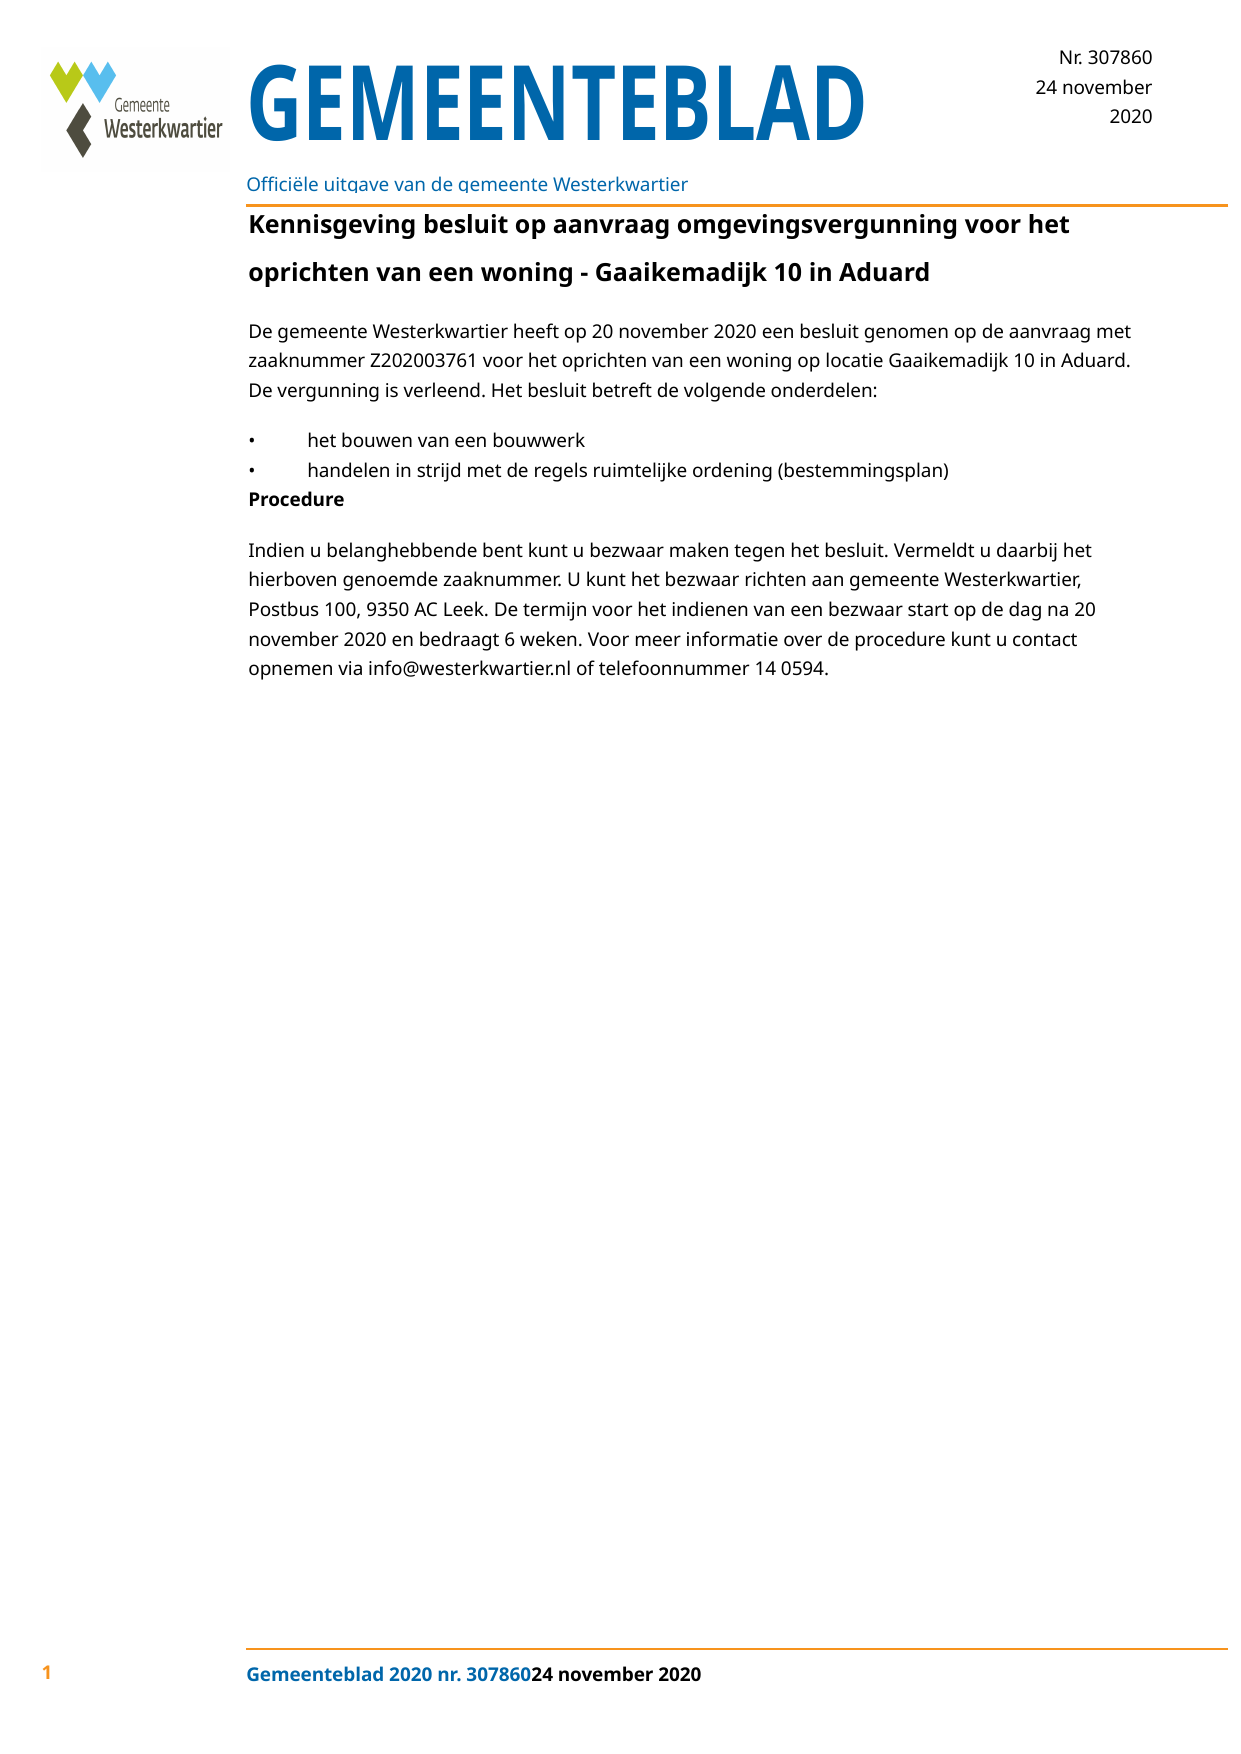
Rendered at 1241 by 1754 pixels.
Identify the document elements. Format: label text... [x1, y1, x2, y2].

text Indien u belanghebbende bent kunt u bezwaar maken tegen het besluit. Vermeldt u daarbij het hierboven genoemde zaaknummer. U kunt het bezwaar richten aan gemeente Westerkwartier, Postbus 100, 9350 AC Leek. De termijn voor het indienen van een bezwaar start op de dag na 20 november 2020 en bedraagt 6 weken. Voor meer informatie over de procedure kunt u contact opnemen via info@westerkwartier.nl of telefoonnummer 14 0594. [248, 537, 1152, 681]
text De gemeente Westerkwartier heeft op 20 november 2020 een besluit genomen op de aanvraag met zaaknummer Z202003761 voor het oprichten van een woning op locatie Gaaikemadijk 10 in Aduard. De vergunning is verleend. Het besluit betreft de volgende onderdelen: [248, 318, 1152, 403]
list handelen in strijd met de regels ruimtelijke ordening (bestemmingsplan) [248, 457, 1152, 483]
text Procedure [248, 487, 1152, 512]
list het bouwen van een bouwwerk [248, 427, 1152, 453]
picture [41, 47, 231, 172]
text Kennisgeving besluit op aanvraag omgevingsvergunning voor het oprichten van een woning - Gaaikemadijk 10 in Aduard [248, 207, 1152, 288]
